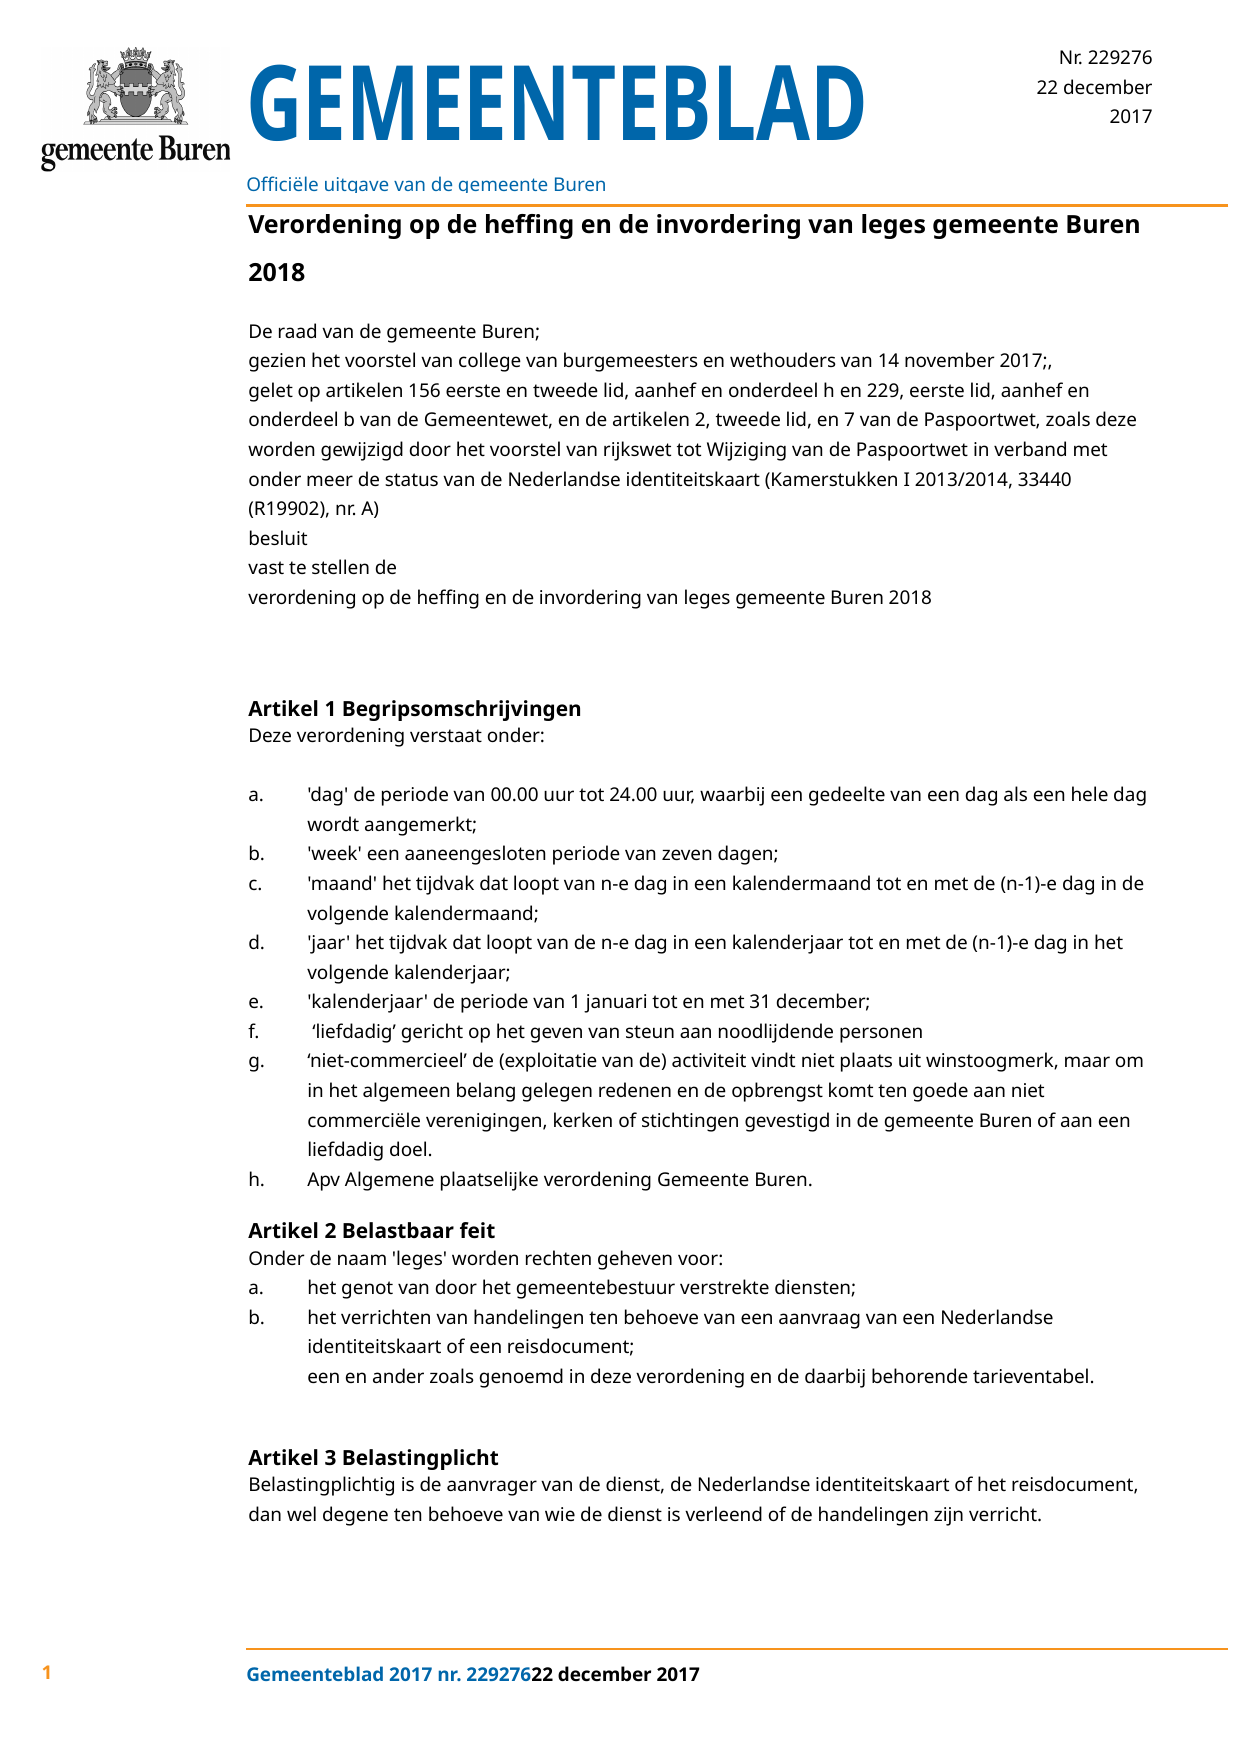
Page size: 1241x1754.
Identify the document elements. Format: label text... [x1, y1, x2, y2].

list 'week' een aaneengesloten periode van zeven dagen; [248, 841, 1152, 866]
text Belastingplichtig is de aanvrager van de dienst, de Nederlandse identiteitskaart of het reisdocument, dan wel degene ten behoeve van wie de dienst is verleend of de handelingen zijn verricht. [248, 1472, 1152, 1527]
text Artikel 2 Belastbaar feit [248, 1216, 1152, 1245]
list ‘niet-commercieel’ de (exploitatie van de) activiteit vindt niet plaats uit winstoogmerk, maar om in het algemeen belang gelegen redenen en de opbrengst komt ten goede aan niet commerciële verenigingen, kerken of stichtingen gevestigd in de gemeente Buren of aan een liefdadig doel. [248, 1048, 1152, 1162]
list ‘liefdadig’ gericht op het geven van steun aan noodlijdende personen [248, 1018, 1152, 1044]
list 'dag' de periode van 00.00 uur tot 24.00 uur, waarbij een gedeelte van een dag als een hele dag wordt aangemerkt; [248, 781, 1152, 837]
list het verrichten van handelingen ten behoeve van een aanvraag van een Nederlandse identiteitskaart of een reisdocument; [248, 1304, 1152, 1359]
list een en ander zoals genoemd in deze verordening en de daarbij behorende tarieventabel. [248, 1363, 1152, 1389]
list het genot van door het gemeentebestuur verstrekte diensten; [248, 1274, 1152, 1300]
text verordening op de heffing en de invordering van leges gemeente Buren 2018 [248, 584, 1152, 610]
text besluit [248, 525, 1152, 551]
text Deze verordening verstaat onder: [248, 722, 1152, 748]
picture [41, 47, 231, 172]
text gelet op artikelen 156 eerste en tweede lid, aanhef en onderdeel h en 229, eerste lid, aanhef en onderdeel b van de Gemeentewet, en de artikelen 2, tweede lid, en 7 van de Paspoortwet, zoals deze worden gewijzigd door het voorstel van rijkswet tot Wijziging van de Paspoortwet in verband met onder meer de status van de Nederlandse identiteitskaart (Kamerstukken I 2013/2014, 33440 (R19902), nr. A) [248, 377, 1152, 521]
text Verordening op de heffing en de invordering van leges gemeente Buren 2018 [248, 207, 1152, 288]
list 'maand' het tijdvak dat loopt van n-e dag in een kalendermaand tot en met de (n-1)-e dag in de volgende kalendermaand; [248, 870, 1152, 925]
text vast te stellen de [248, 554, 1152, 580]
list Apv Algemene plaatselijke verordening Gemeente Buren. [248, 1166, 1152, 1192]
text Artikel 1 Begripsomschrijvingen [248, 694, 1152, 722]
text Onder de naam 'leges' worden rechten geheven voor: [248, 1245, 1152, 1271]
list 'kalenderjaar' de periode van 1 januari tot en met 31 december; [248, 988, 1152, 1014]
list 'jaar' het tijdvak dat loopt van de n-e dag in een kalenderjaar tot en met de (n-1)-e dag in het volgende kalenderjaar; [248, 929, 1152, 984]
text gezien het voorstel van college van burgemeesters en wethouders van 14 november 2017;, [248, 347, 1152, 373]
text Artikel 3 Belastingplicht [248, 1443, 1152, 1472]
text De raad van de gemeente Buren; [248, 318, 1152, 344]
